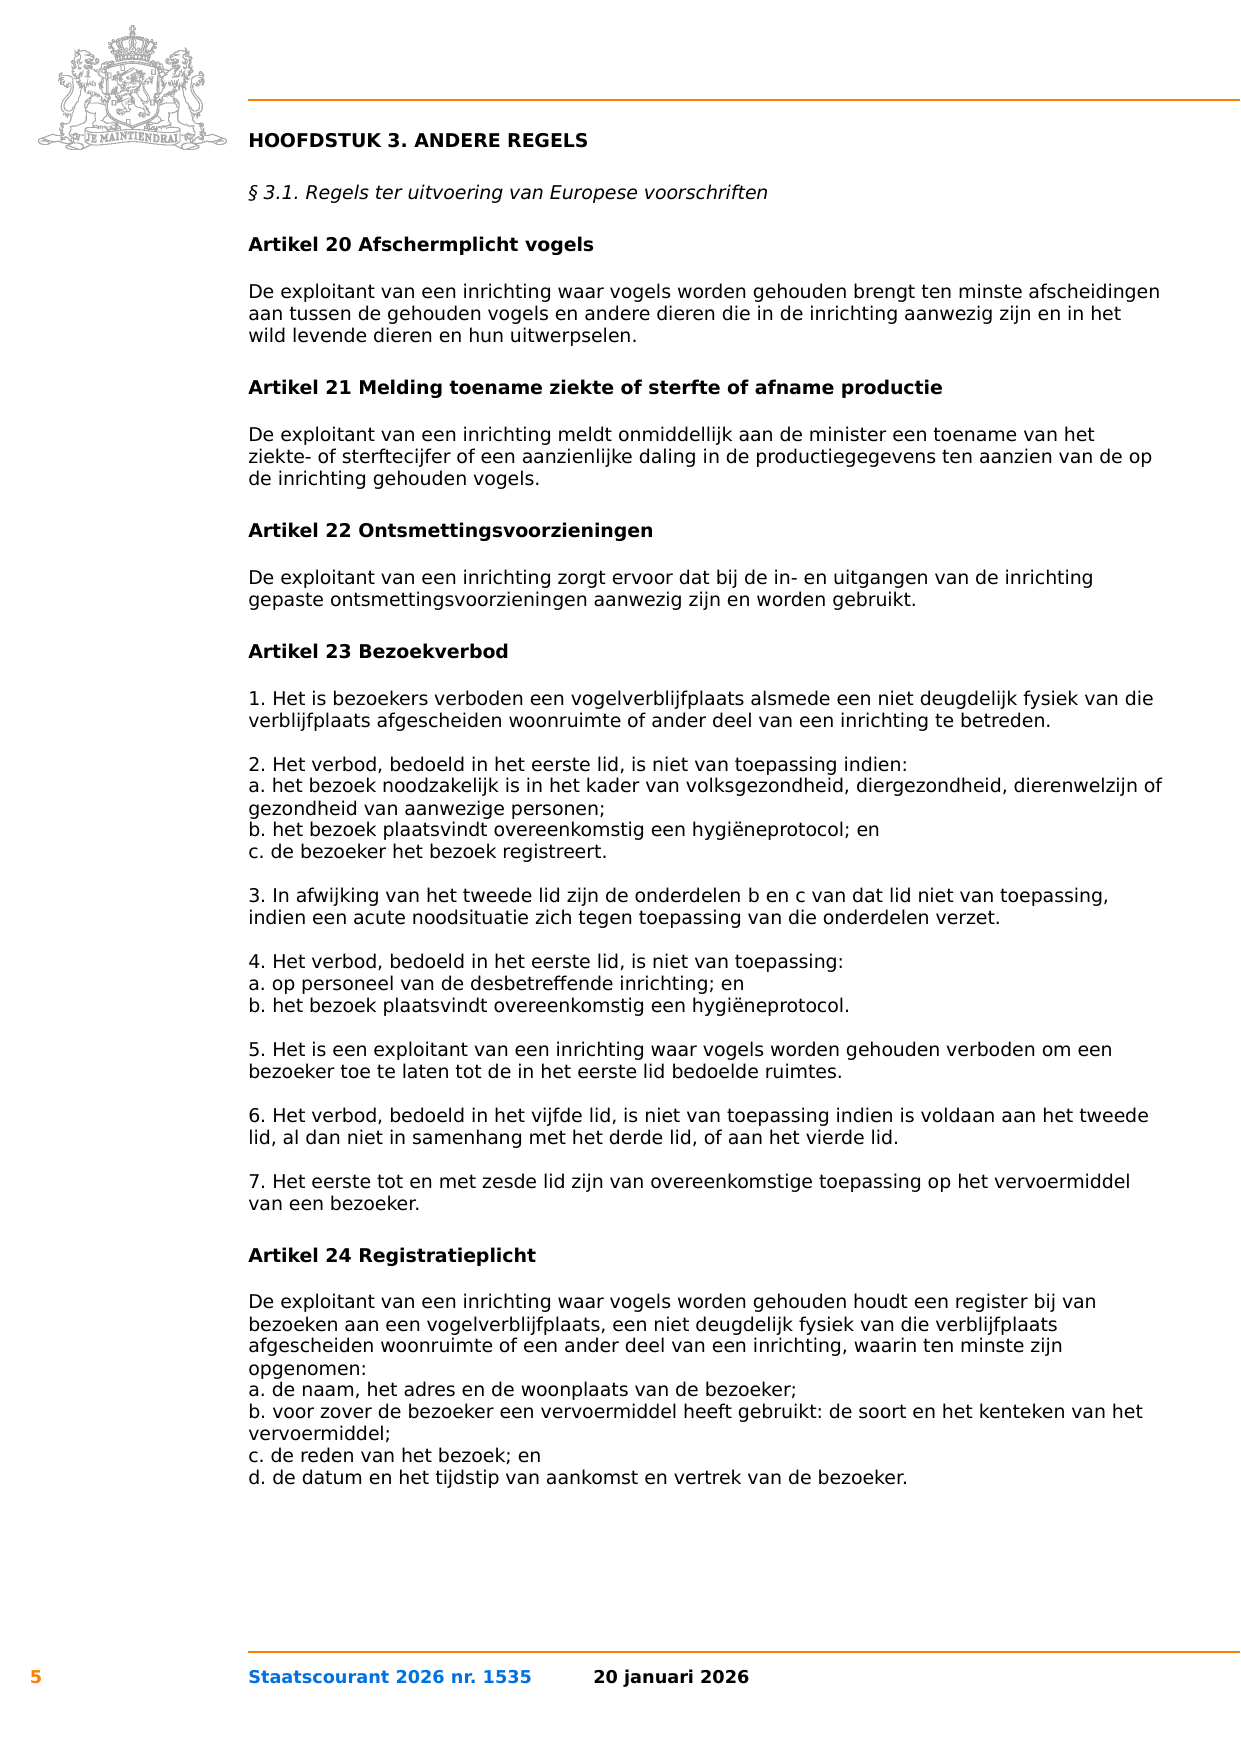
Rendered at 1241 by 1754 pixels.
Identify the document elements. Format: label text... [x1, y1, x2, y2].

text b. het bezoek plaatsvindt overeenkomstig een hygiëneprotocol. [248, 995, 1163, 1017]
subtitle Artikel 20 Afschermplicht vogels [248, 234, 1163, 256]
text 4. Het verbod, bedoeld in het eerste lid, is niet van toepassing: [248, 951, 1163, 973]
subtitle Artikel 21 Melding toename ziekte of sterfte of afname productie [248, 377, 1163, 399]
text De exploitant van een inrichting waar vogels worden gehouden houdt een register bij van bezoeken aan een vogelverblijfplaats, een niet deugdelijk fysiek van die verblijfplaats afgescheiden woonruimte of een ander deel van een inrichting, waarin ten minste zijn opgenomen: [248, 1291, 1163, 1379]
subtitle Artikel 24 Registratieplicht [248, 1244, 1163, 1266]
text a. de naam, het adres en de woonplaats van de bezoeker; [248, 1379, 1163, 1401]
text a. op personeel van de desbetreffende inrichting; en [248, 973, 1163, 995]
text 3. In afwijking van het tweede lid zijn de onderdelen b en c van dat lid niet van toepassing, indien een acute noodsituatie zich tegen toepassing van die onderdelen verzet. [248, 885, 1163, 929]
text De exploitant van een inrichting meldt onmiddellijk aan de minister een toename van het ziekte- of sterftecijfer of een aanzienlijke daling in de productiegegevens ten aanzien van de op de inrichting gehouden vogels. [248, 424, 1163, 490]
subtitle Artikel 23 Bezoekverbod [248, 641, 1163, 663]
text d. de datum en het tijdstip van aankomst en vertrek van de bezoeker. [248, 1467, 1163, 1489]
subtitle Artikel 22 Ontsmettingsvoorzieningen [248, 520, 1163, 542]
text c. de reden van het bezoek; en [248, 1445, 1163, 1467]
text 1. Het is bezoekers verboden een vogelverblijfplaats alsmede een niet deugdelijk fysiek van die verblijfplaats afgescheiden woonruimte of ander deel van een inrichting te betreden. [248, 688, 1163, 732]
text De exploitant van een inrichting zorgt ervoor dat bij de in- en uitgangen van de inrichting gepaste ontsmettingsvoorzieningen aanwezig zijn en worden gebruikt. [248, 567, 1163, 611]
picture [38, 25, 227, 150]
text b. het bezoek plaatsvindt overeenkomstig een hygiëneprotocol; en [248, 819, 1163, 841]
text c. de bezoeker het bezoek registreert. [248, 841, 1163, 863]
text 5. Het is een exploitant van een inrichting waar vogels worden gehouden verboden om een bezoeker toe te laten tot de in het eerste lid bedoelde ruimtes. [248, 1039, 1163, 1083]
text b. voor zover de bezoeker een vervoermiddel heeft gebruikt: de soort en het kenteken van het vervoermiddel; [248, 1401, 1163, 1445]
text 2. Het verbod, bedoeld in het eerste lid, is niet van toepassing indien: [248, 753, 1163, 775]
text De exploitant van een inrichting waar vogels worden gehouden brengt ten minste afscheidingen aan tussen de gehouden vogels en andere dieren die in de inrichting aanwezig zijn en in het wild levende dieren en hun uitwerpselen. [248, 281, 1163, 347]
subtitle HOOFDSTUK 3. ANDERE REGELS [248, 130, 1163, 152]
text 6. Het verbod, bedoeld in het vijfde lid, is niet van toepassing indien is voldaan aan het tweede lid, al dan niet in samenhang met het derde lid, of aan het vierde lid. [248, 1105, 1163, 1149]
text 7. Het eerste tot en met zesde lid zijn van overeenkomstige toepassing op het vervoermiddel van een bezoeker. [248, 1171, 1163, 1214]
text a. het bezoek noodzakelijk is in het kader van volksgezondheid, diergezondheid, dierenwelzijn of gezondheid van aanwezige personen; [248, 775, 1163, 819]
subtitle § 3.1. Regels ter uitvoering van Europese voorschriften [248, 182, 1163, 204]
